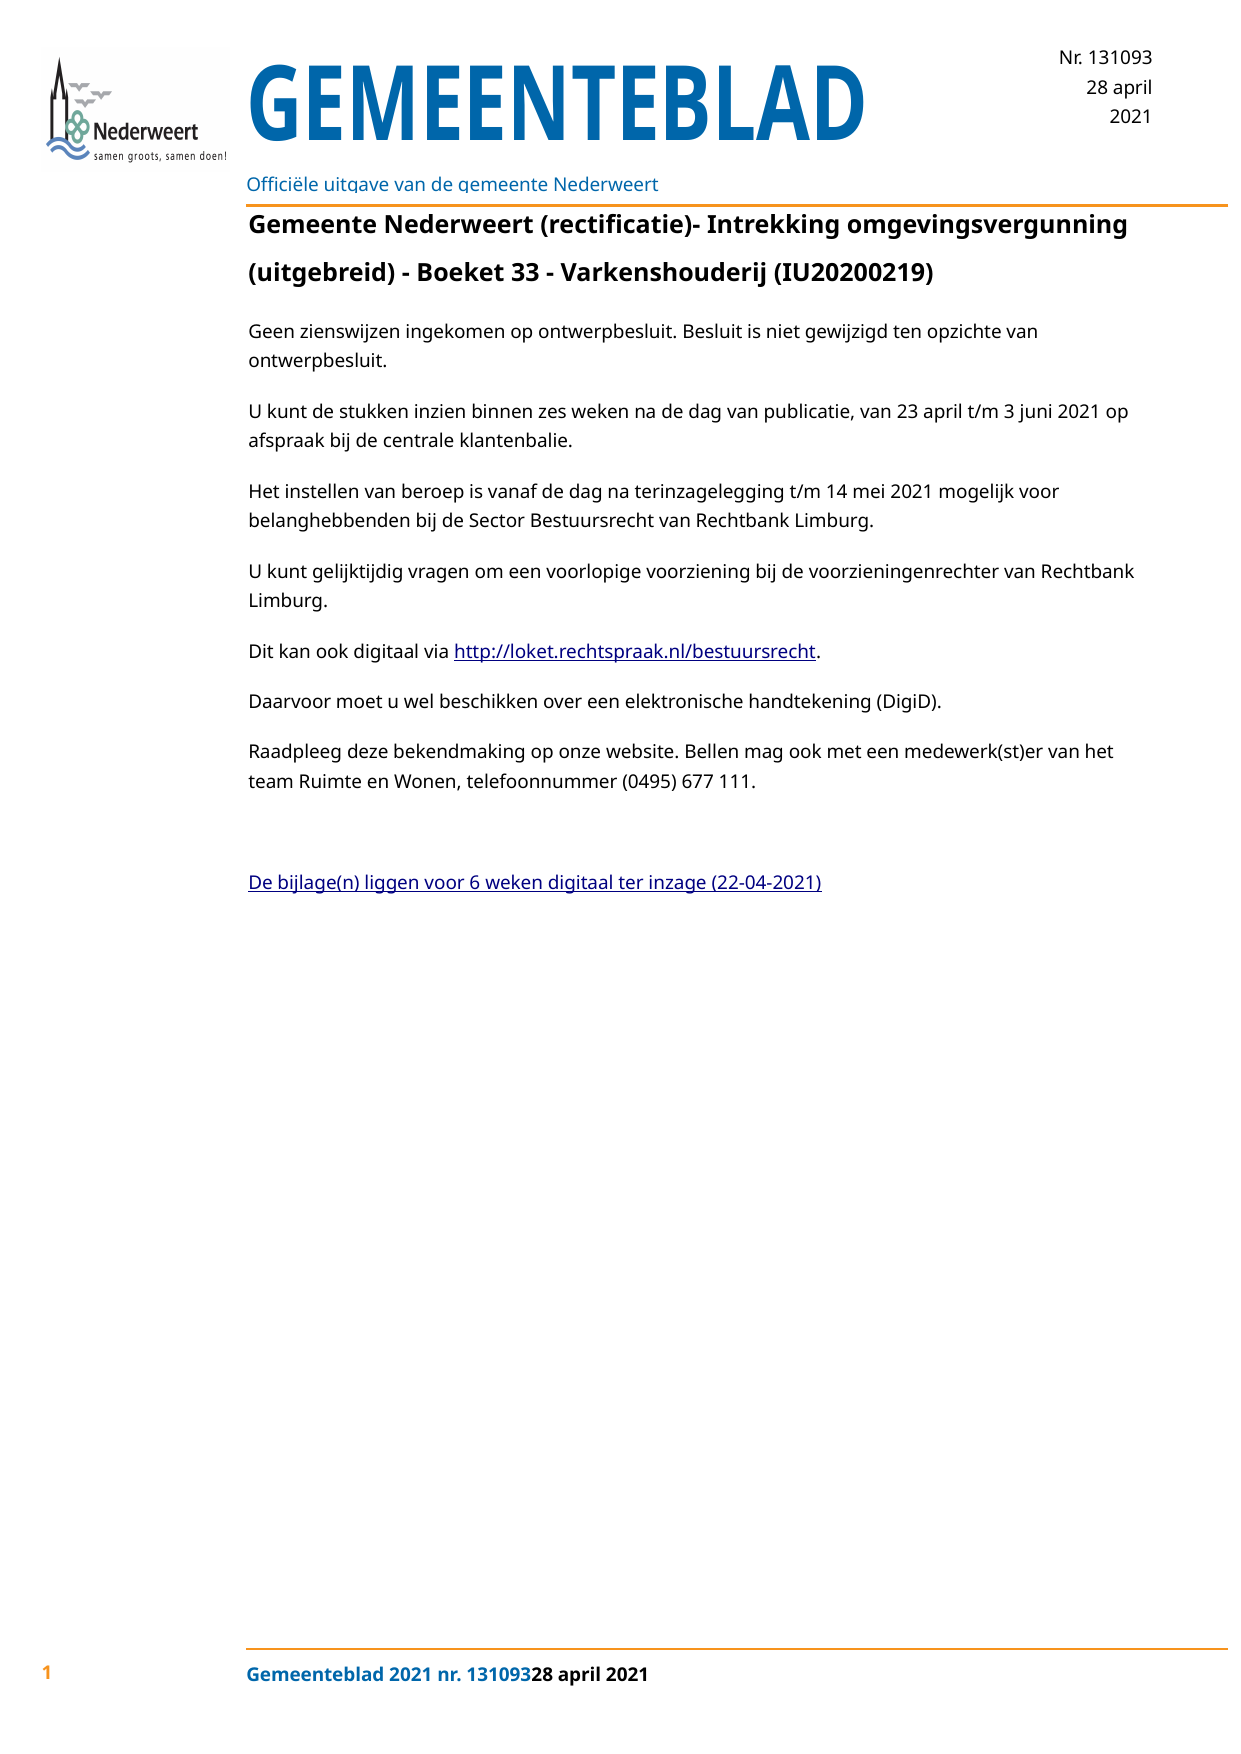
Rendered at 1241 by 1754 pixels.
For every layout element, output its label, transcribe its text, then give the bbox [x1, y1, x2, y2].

picture [41, 47, 231, 172]
text De bijlage(n) liggen voor 6 weken digitaal ter inzage (22-04-2021) [248, 869, 1152, 895]
text Geen zienswijzen ingekomen op ontwerpbesluit. Besluit is niet gewijzigd ten opzichte van ontwerpbesluit. [248, 318, 1152, 373]
text Gemeente Nederweert (rectificatie)- Intrekking omgevingsvergunning (uitgebreid) - Boeket 33 - Varkenshouderij (IU20200219) [248, 207, 1152, 288]
text U kunt gelijktijdig vragen om een voorlopige voorziening bij de voorzieningenrechter van Rechtbank Limburg. [248, 558, 1152, 613]
text Raadpleeg deze bekendmaking op onze website. Bellen mag ook met een medewerk(st)er van het team Ruimte en Wonen, telefoonnummer (0495) 677 111. [248, 739, 1152, 794]
text Het instellen van beroep is vanaf de dag na terinzagelegging t/m 14 mei 2021 mogelijk voor belanghebbenden bij de Sector Bestuursrecht van Rechtbank Limburg. [248, 478, 1152, 533]
text U kunt de stukken inzien binnen zes weken na de dag van publicatie, van 23 april t/m 3 juni 2021 op afspraak bij de centrale klantenbalie. [248, 398, 1152, 453]
text Daarvoor moet u wel beschikken over een elektronische handtekening (DigiD). [248, 688, 1152, 714]
text Dit kan ook digitaal via http://loket.rechtspraak.nl/bestuursrecht. [248, 638, 1152, 664]
